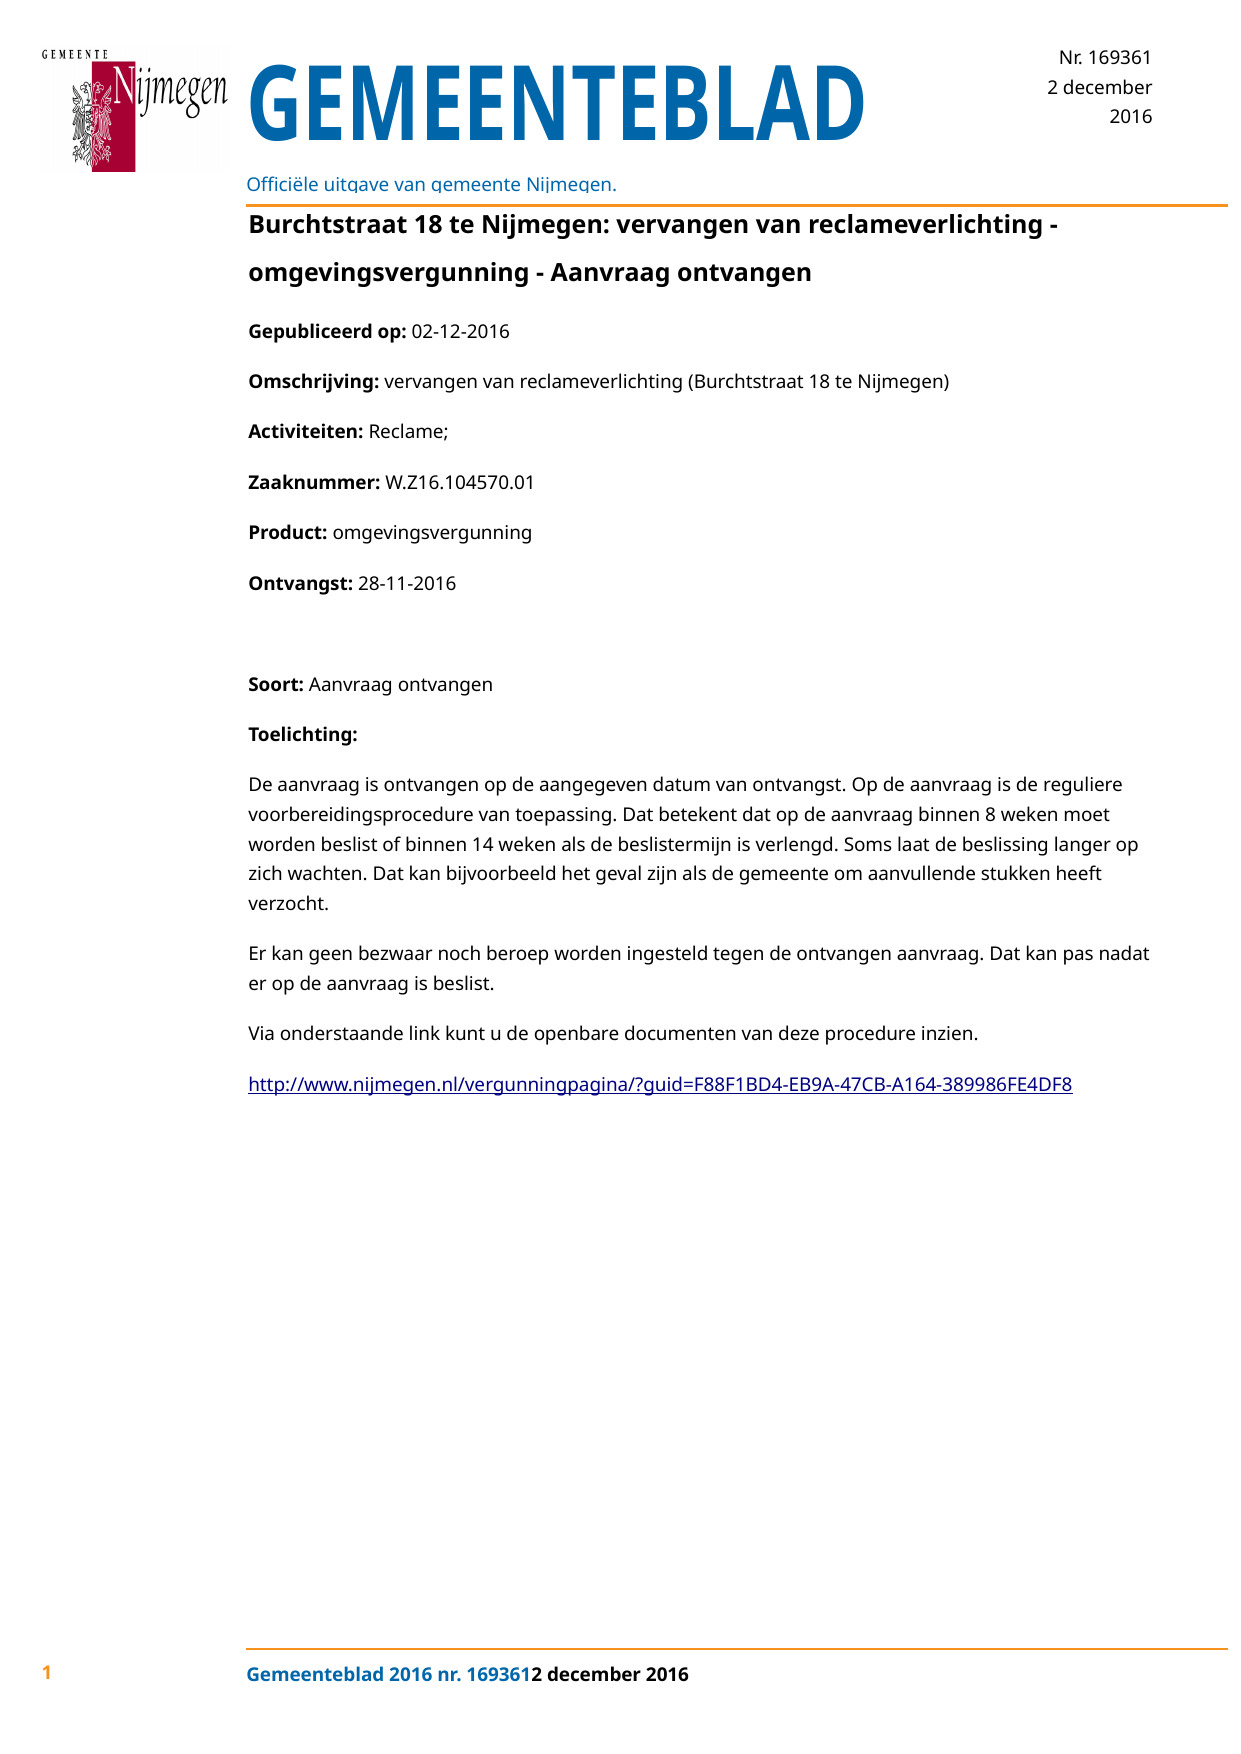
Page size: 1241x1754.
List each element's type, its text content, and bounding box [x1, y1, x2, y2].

text Er kan geen bezwaar noch beroep worden ingesteld tegen de ontvangen aanvraag. Dat kan pas nadat er op de aanvraag is beslist. [248, 940, 1152, 996]
text Ontvangst: 28-11-2016 [248, 570, 1152, 596]
text Toelichting: [248, 721, 1152, 747]
picture [41, 47, 231, 172]
text Soort: Aanvraag ontvangen [248, 671, 1152, 697]
text Gepubliceerd op: 02-12-2016 [248, 318, 1152, 344]
text Omschrijving: vervangen van reclameverlichting (Burchtstraat 18 te Nijmegen) [248, 368, 1152, 394]
text Via onderstaande link kunt u de openbare documenten van deze procedure inzien. [248, 1020, 1152, 1046]
text Zaaknummer: W.Z16.104570.01 [248, 469, 1152, 495]
text De aanvraag is ontvangen op de aangegeven datum van ontvangst. Op de aanvraag is de reguliere voorbereidingsprocedure van toepassing. Dat betekent dat op de aanvraag binnen 8 weken moet worden beslist of binnen 14 weken als de beslistermijn is verlengd. Soms laat de beslissing langer op zich wachten. Dat kan bijvoorbeeld het geval zijn als de gemeente om aanvullende stukken heeft verzocht. [248, 772, 1152, 916]
text Product: omgevingsvergunning [248, 519, 1152, 545]
text Burchtstraat 18 te Nijmegen: vervangen van reclameverlichting - omgevingsvergunning - Aanvraag ontvangen [248, 207, 1152, 288]
text Activiteiten: Reclame; [248, 419, 1152, 444]
text http://www.nijmegen.nl/vergunningpagina/?guid=F88F1BD4-EB9A-47CB-A164-389986FE4DF8 [248, 1071, 1152, 1097]
